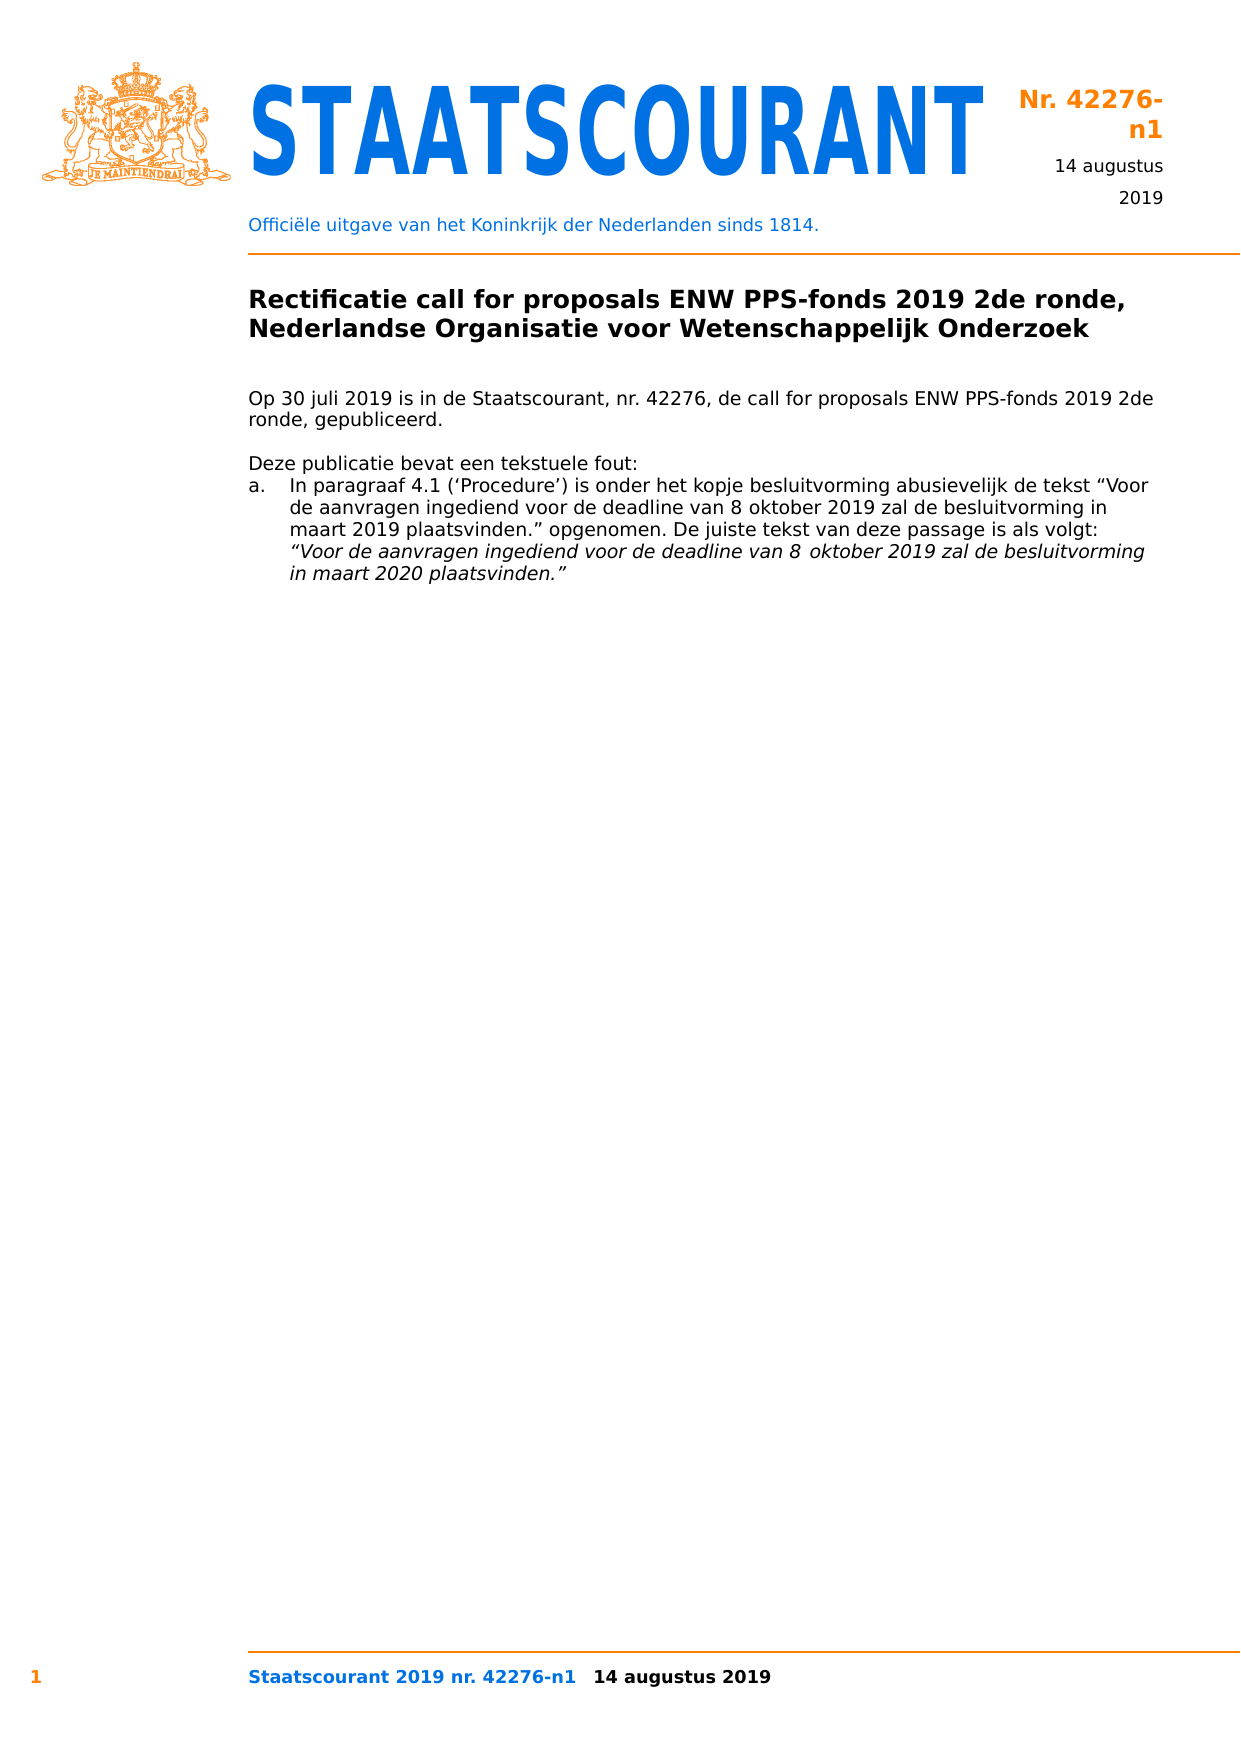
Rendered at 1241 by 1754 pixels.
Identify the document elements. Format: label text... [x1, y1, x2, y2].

table_cell 14 augustus [998, 150, 1240, 182]
subtitle Rectificatie call for proposals ENW PPS-fonds 2019 2de ronde, Nederlandse Organisatie voor Wetenschappelijk Onderzoek [248, 285, 1163, 344]
picture [41, 62, 231, 186]
text a. In paragraaf 4.1 (‘Procedure’) is onder het kopje besluitvorming abusievelijk de tekst “Voor de aanvragen ingediend voor de deadline van 8 oktober 2019 zal de besluitvorming in maart 2019 plaatsvinden.” opgenomen. De juiste tekst van deze passage is als volgt: [248, 475, 1163, 541]
table_header STAATSCOURANT [248, 62, 998, 215]
text Deze publicatie bevat een tekstuele fout: [248, 453, 1163, 475]
table_cell 2019 [998, 183, 1240, 215]
text Op 30 juli 2019 is in de Staatscourant, nr. 42276, de call for proposals ENW PPS-fonds 2019 2de ronde, gepubliceerd. [248, 387, 1163, 431]
table_header Nr. 42276-n1 [998, 62, 1240, 150]
text “Voor de aanvragen ingediend voor de deadline van 8 oktober 2019 zal de besluitvorming in maart 2020 plaatsvinden.” [289, 541, 1163, 585]
table_cell Officiële uitgave van het Koninkrijk der Nederlanden sinds 1814. [248, 215, 1240, 253]
table_header [25, 62, 248, 253]
